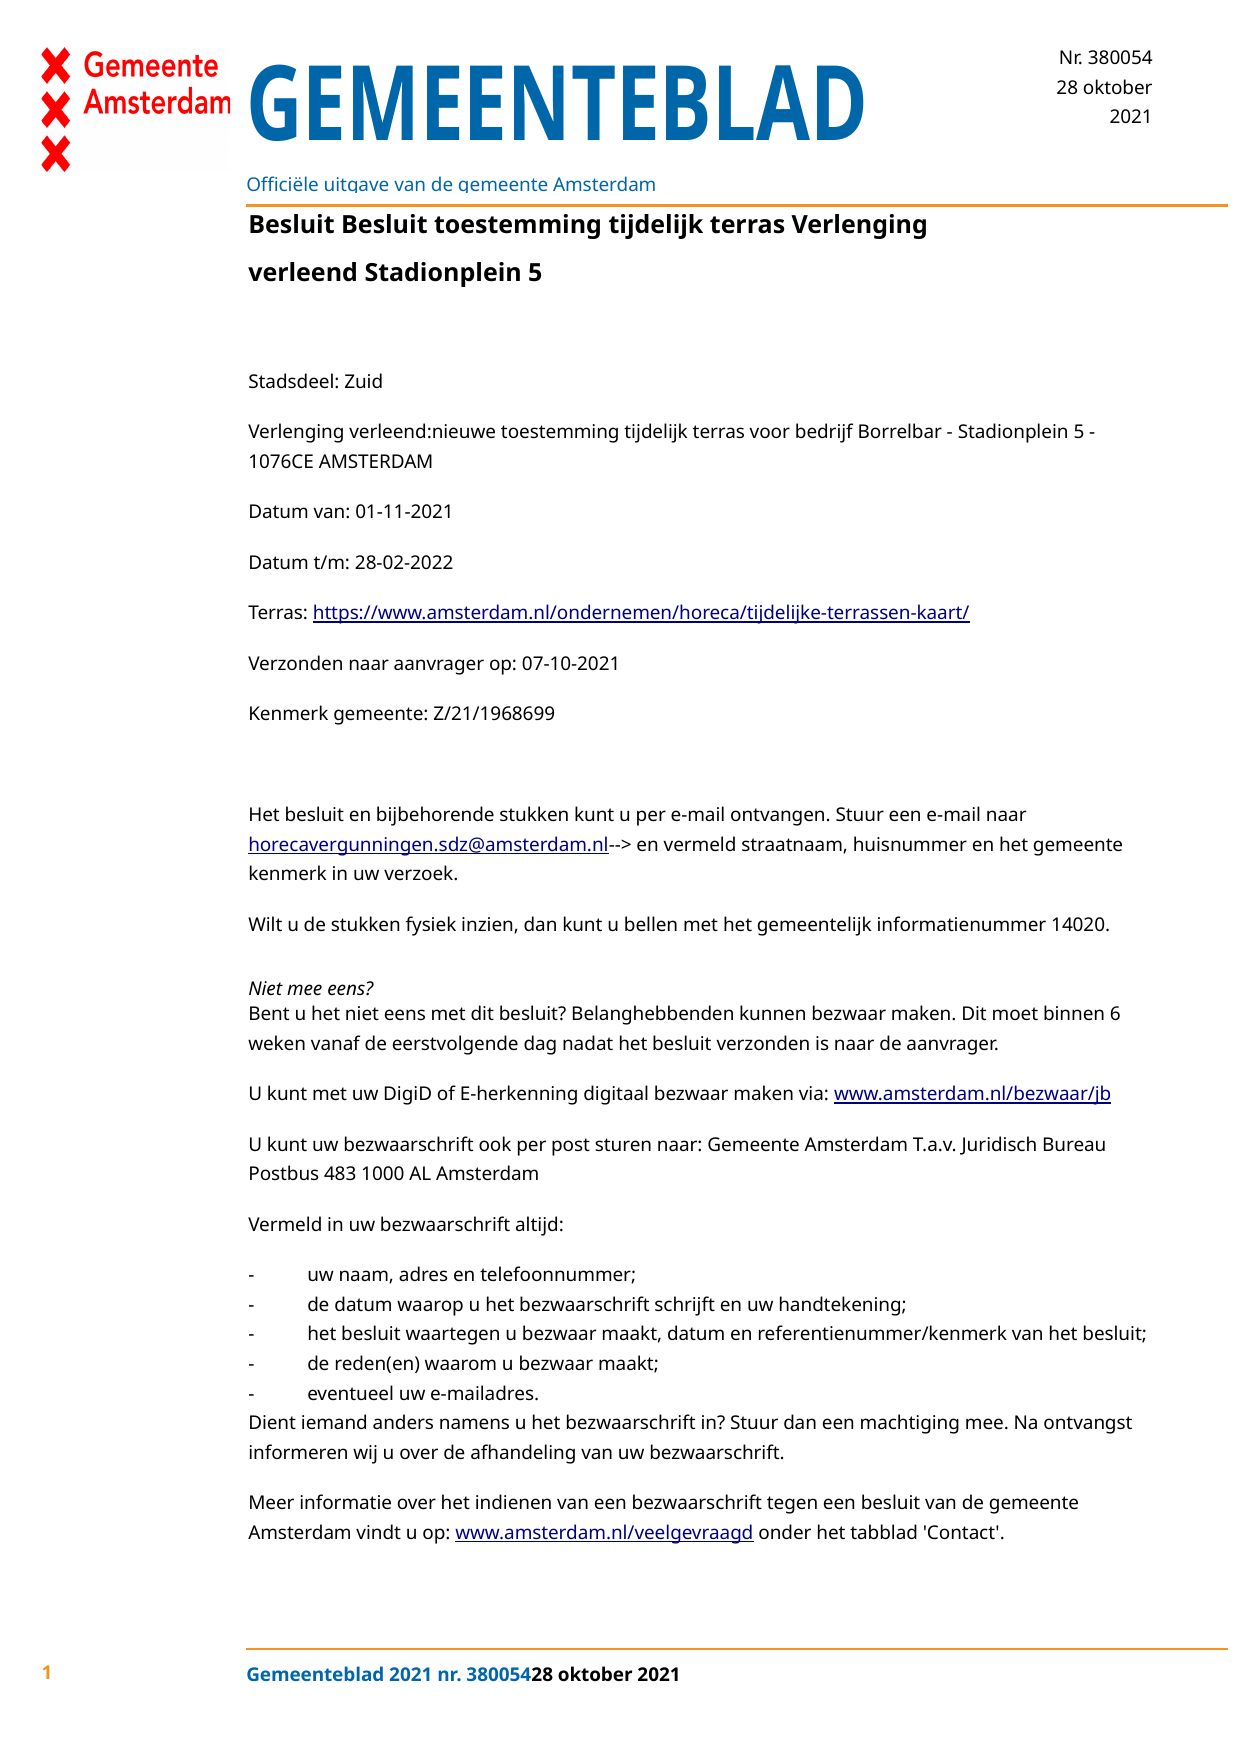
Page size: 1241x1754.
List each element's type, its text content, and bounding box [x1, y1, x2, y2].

list de datum waarop u het bezwaarschrift schrijft en uw handtekening; [248, 1291, 1152, 1317]
picture [41, 47, 231, 172]
text Niet mee eens? [248, 975, 1152, 1001]
text Bent u het niet eens met dit besluit? Belanghebbenden kunnen bezwaar maken. Dit moet binnen 6 weken vanaf de eerstvolgende dag nadat het besluit verzonden is naar de aanvrager. [248, 1001, 1152, 1056]
text Wilt u de stukken fysiek inzien, dan kunt u bellen met het gemeentelijk informatienummer 14020. [248, 911, 1152, 937]
list de reden(en) waarom u bezwaar maakt; [248, 1350, 1152, 1376]
text Dient iemand anders namens u het bezwaarschrift in? Stuur dan een machtiging mee. Na ontvangst informeren wij u over de afhandeling van uw bezwaarschrift. [248, 1409, 1152, 1464]
text Stadsdeel: Zuid [248, 368, 1152, 394]
list eventueel uw e-mailadres. [248, 1380, 1152, 1405]
text Terras: https://www.amsterdam.nl/ondernemen/horeca/tijdelijke-terrassen-kaart/ [248, 599, 1152, 625]
text Datum t/m: 28-02-2022 [248, 549, 1152, 575]
text Verzonden naar aanvrager op: 07-10-2021 [248, 650, 1152, 676]
text Besluit Besluit toestemming tijdelijk terras Verlenging verleend Stadionplein 5 [248, 207, 1152, 288]
text U kunt uw bezwaarschrift ook per post sturen naar: Gemeente Amsterdam T.a.v. Juridisch Bureau Postbus 483 1000 AL Amsterdam [248, 1131, 1152, 1186]
text Vermeld in uw bezwaarschrift altijd: [248, 1211, 1152, 1237]
list het besluit waartegen u bezwaar maakt, datum en referentienummer/kenmerk van het besluit; [248, 1321, 1152, 1346]
list uw naam, adres en telefoonnummer; [248, 1261, 1152, 1287]
text Datum van: 01-11-2021 [248, 499, 1152, 524]
text U kunt met uw DigiD of E-herkenning digitaal bezwaar maken via: www.amsterdam.nl/bezwaar/jb [248, 1081, 1152, 1106]
text Het besluit en bijbehorende stukken kunt u per e-mail ontvangen. Stuur een e-mail naar horecavergunningen.sdz@amsterdam.nl--> en vermeld straatnaam, huisnummer en het gemeente kenmerk in uw verzoek. [248, 801, 1152, 886]
text Meer informatie over het indienen van een bezwaarschrift tegen een besluit van de gemeente Amsterdam vindt u op: www.amsterdam.nl/veelgevraagd onder het tabblad 'Contact'. [248, 1489, 1152, 1544]
text Verlenging verleend:nieuwe toestemming tijdelijk terras voor bedrijf Borrelbar - Stadionplein 5 - 1076CE AMSTERDAM [248, 419, 1152, 474]
text Kenmerk gemeente: Z/21/1968699 [248, 700, 1152, 726]
